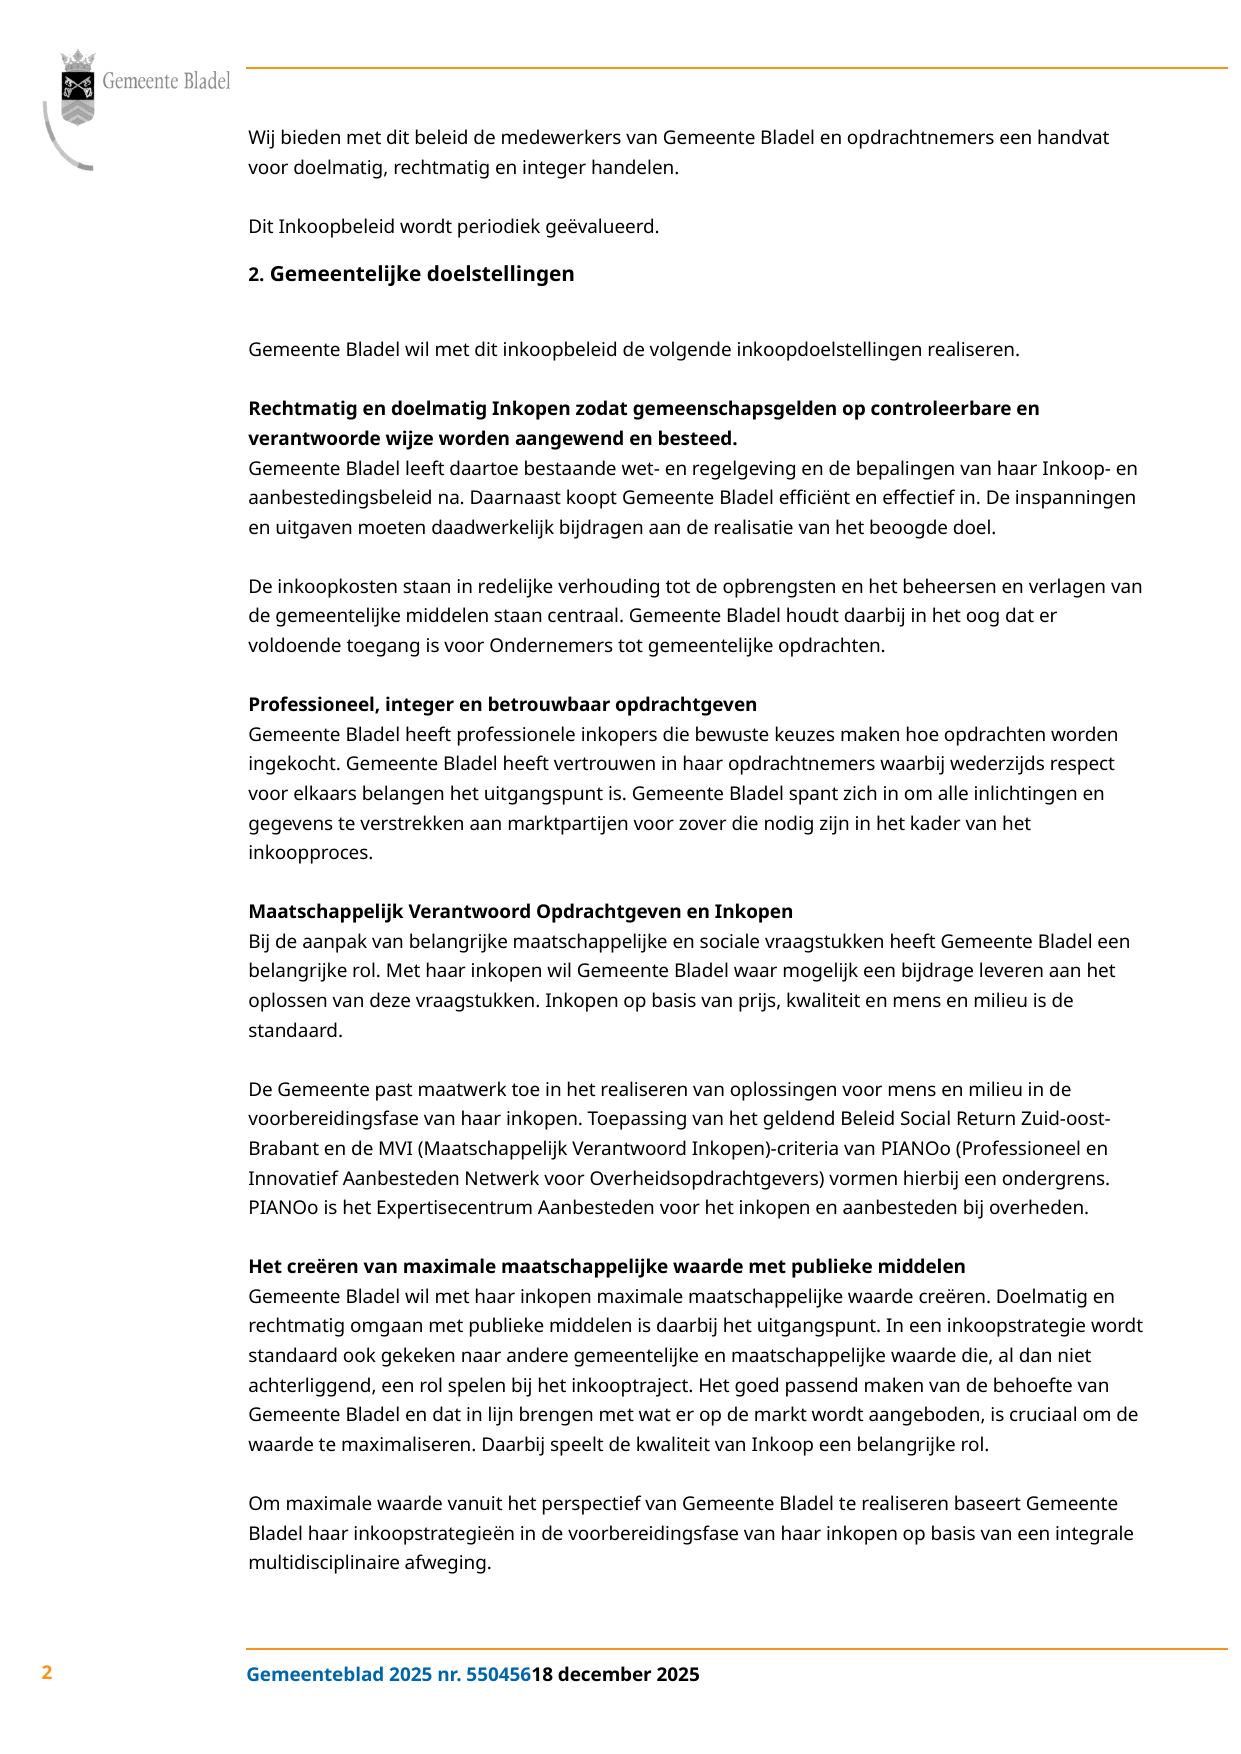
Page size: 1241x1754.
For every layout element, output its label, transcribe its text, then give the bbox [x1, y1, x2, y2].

text Wij bieden met dit beleid de medewerkers van Gemeente Bladel en opdrachtnemers een handvat voor doelmatig, rechtmatig en integer handelen. [248, 124, 1152, 180]
text Gemeente Bladel wil met dit inkoopbeleid de volgende inkoopdoelstellingen realiseren. [248, 336, 1152, 362]
text 2. Gemeentelijke doelstellingen [248, 259, 1152, 287]
text De Gemeente past maatwerk toe in het realiseren van oplossingen voor mens en milieu in de voorbereidingsfase van haar inkopen. Toepassing van het geldend Beleid Social Return Zuid-oost-Brabant en de MVI (Maatschappelijk Verantwoord Inkopen)-criteria van PIANOo (Professioneel en Innovatief Aanbesteden Netwerk voor Overheidsopdrachtgevers) vormen hierbij een ondergrens. PIANOo is het Expertisecentrum Aanbesteden voor het inkopen en aanbesteden bij overheden. [248, 1076, 1152, 1220]
text Gemeente Bladel wil met haar inkopen maximale maatschappelijke waarde creëren. Doelmatig en rechtmatig omgaan met publieke middelen is daarbij het uitgangspunt. In een inkoopstrategie wordt standaard ook gekeken naar andere gemeentelijke en maatschappelijke waarde die, al dan niet achterliggend, een rol spelen bij het inkooptraject. Het goed passend maken van de behoefte van Gemeente Bladel en dat in lijn brengen met wat er op de markt wordt aangeboden, is cruciaal om de waarde te maximaliseren. Daarbij speelt de kwaliteit van Inkoop een belangrijke rol. [248, 1283, 1152, 1457]
text Bij de aanpak van belangrijke maatschappelijke en sociale vraagstukken heeft Gemeente Bladel een belangrijke rol. Met haar inkopen wil Gemeente Bladel waar mogelijk een bijdrage leveren aan het oplossen van deze vraagstukken. Inkopen op basis van prijs, kwaliteit en mens en milieu is de standaard. [248, 928, 1152, 1043]
text Maatschappelijk Verantwoord Opdrachtgeven en Inkopen [248, 898, 1152, 924]
picture [41, 47, 231, 172]
text Om maximale waarde vanuit het perspectief van Gemeente Bladel te realiseren baseert Gemeente Bladel haar inkoopstrategieën in de voorbereidingsfase van haar inkopen op basis van een integrale multidisciplinaire afweging. [248, 1490, 1152, 1575]
text Het creëren van maximale maatschappelijke waarde met publieke middelen [248, 1253, 1152, 1279]
text Professioneel, integer en betrouwbaar opdrachtgeven [248, 691, 1152, 717]
text Gemeente Bladel heeft professionele inkopers die bewuste keuzes maken hoe opdrachten worden ingekocht. Gemeente Bladel heeft vertrouwen in haar opdrachtnemers waarbij wederzijds respect voor elkaars belangen het uitgangspunt is. Gemeente Bladel spant zich in om alle inlichtingen en gegevens te verstrekken aan marktpartijen voor zover die nodig zijn in het kader van het inkoopproces. [248, 721, 1152, 865]
text Gemeente Bladel leeft daartoe bestaande wet- en regelgeving en de bepalingen van haar Inkoop- en aanbestedingsbeleid na. Daarnaast koopt Gemeente Bladel efficiënt en effectief in. De inspanningen en uitgaven moeten daadwerkelijk bijdragen aan de realisatie van het beoogde doel. [248, 455, 1152, 540]
text Rechtmatig en doelmatig Inkopen zodat gemeenschapsgelden op controleerbare en verantwoorde wijze worden aangewend en besteed. [248, 396, 1152, 451]
text De inkoopkosten staan in redelijke verhouding tot de opbrengsten en het beheersen en verlagen van de gemeentelijke middelen staan centraal. Gemeente Bladel houdt daarbij in het oog dat er voldoende toegang is voor Ondernemers tot gemeentelijke opdrachten. [248, 573, 1152, 658]
text Dit Inkoopbeleid wordt periodiek geëvalueerd. [248, 213, 1152, 239]
